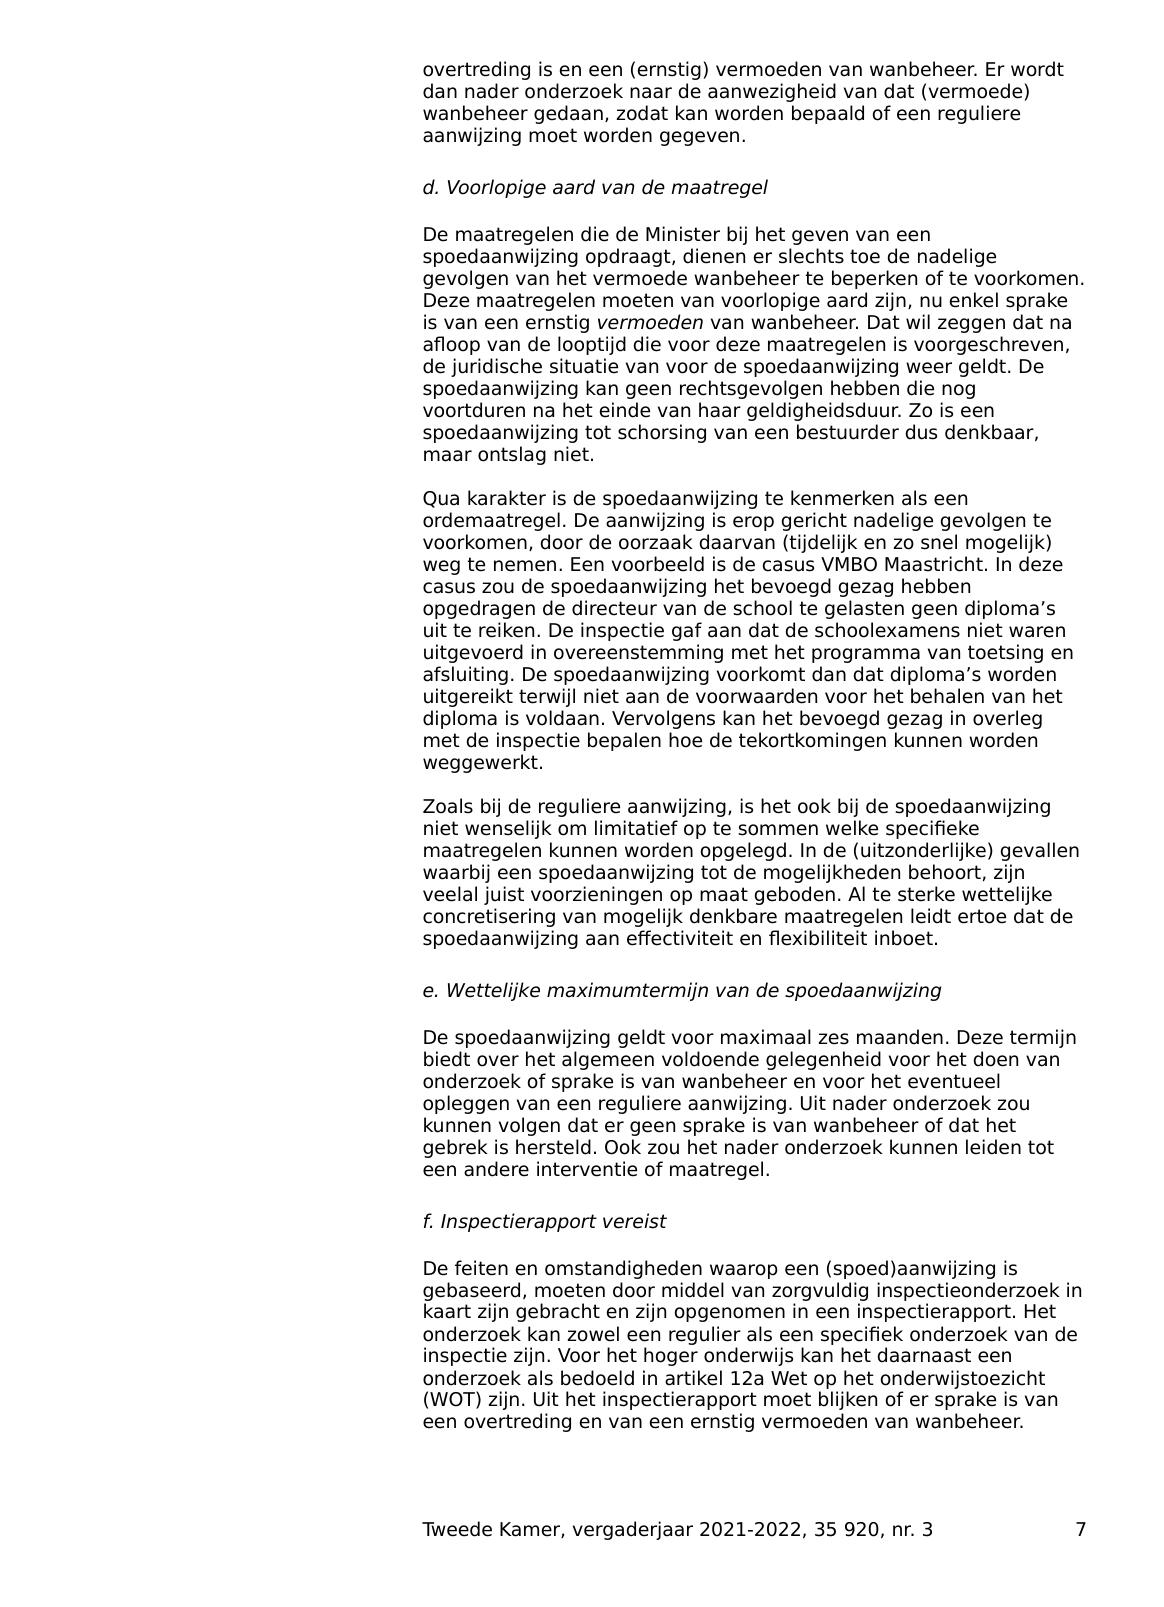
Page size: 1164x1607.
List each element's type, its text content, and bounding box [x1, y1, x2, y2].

subtitle e. Wettelijke maximumtermijn van de spoedaanwijzing [422, 980, 1087, 1002]
text overtreding is en een (ernstig) vermoeden van wanbeheer. Er wordt dan nader onderzoek naar de aanwezigheid van dat (vermoede) wanbeheer gedaan, zodat kan worden bepaald of een reguliere aanwijzing moet worden gegeven. [422, 59, 1087, 147]
text Qua karakter is de spoedaanwijzing te kenmerken als een ordemaatregel. De aanwijzing is erop gericht nadelige gevolgen te voorkomen, door de oorzaak daarvan (tijdelijk en zo snel mogelijk) weg te nemen. Een voorbeeld is de casus VMBO Maastricht. In deze casus zou de spoedaanwijzing het bevoegd gezag hebben opgedragen de directeur van de school te gelasten geen diploma’s uit te reiken. De inspectie gaf aan dat de schoolexamens niet waren uitgevoerd in overeenstemming met het programma van toetsing en afsluiting. De spoedaanwijzing voorkomt dan dat diploma’s worden uitgereikt terwijl niet aan de voorwaarden voor het behalen van het diploma is voldaan. Vervolgens kan het bevoegd gezag in overleg met de inspectie bepalen hoe de tekortkomingen kunnen worden weggewerkt. [422, 488, 1087, 774]
subtitle f. Inspectierapport vereist [422, 1211, 1087, 1232]
text De feiten en omstandigheden waarop een (spoed)aanwijzing is gebaseerd, moeten door middel van zorgvuldig inspectieonderzoek in kaart zijn gebracht en zijn opgenomen in een inspectierapport. Het onderzoek kan zowel een regulier als een specifiek onderzoek van de inspectie zijn. Voor het hoger onderwijs kan het daarnaast een onderzoek als bedoeld in artikel 12a Wet op het onderwijstoezicht (WOT) zijn. Uit het inspectierapport moet blijken of er sprake is van een overtreding en van een ernstig vermoeden van wanbeheer. [422, 1257, 1087, 1433]
text De spoedaanwijzing geldt voor maximaal zes maanden. Deze termijn biedt over het algemeen voldoende gelegenheid voor het doen van onderzoek of sprake is van wanbeheer en voor het eventueel opleggen van een reguliere aanwijzing. Uit nader onderzoek zou kunnen volgen dat er geen sprake is van wanbeheer of dat het gebrek is hersteld. Ook zou het nader onderzoek kunnen leiden tot een andere interventie of maatregel. [422, 1027, 1087, 1181]
subtitle d. Voorlopige aard van de maatregel [422, 177, 1087, 199]
text De maatregelen die de Minister bij het geven van een spoedaanwijzing opdraagt, dienen er slechts toe de nadelige gevolgen van het vermoede wanbeheer te beperken of te voorkomen. Deze maatregelen moeten van voorlopige aard zijn, nu enkel sprake is van een ernstig vermoeden van wanbeheer. Dat wil zeggen dat na afloop van de looptijd die voor deze maatregelen is voorgeschreven, de juridische situatie van voor de spoedaanwijzing weer geldt. De spoedaanwijzing kan geen rechtsgevolgen hebben die nog voortduren na het einde van haar geldigheidsduur. Zo is een spoedaanwijzing tot schorsing van een bestuurder dus denkbaar, maar ontslag niet. [422, 224, 1087, 466]
text Zoals bij de reguliere aanwijzing, is het ook bij de spoedaanwijzing niet wenselijk om limitatief op te sommen welke specifieke maatregelen kunnen worden opgelegd. In de (uitzonderlijke) gevallen waarbij een spoedaanwijzing tot de mogelijkheden behoort, zijn veelal juist voorzieningen op maat geboden. Al te sterke wettelijke concretisering van mogelijk denkbare maatregelen leidt ertoe dat de spoedaanwijzing aan effectiviteit en flexibiliteit inboet. [422, 796, 1087, 950]
